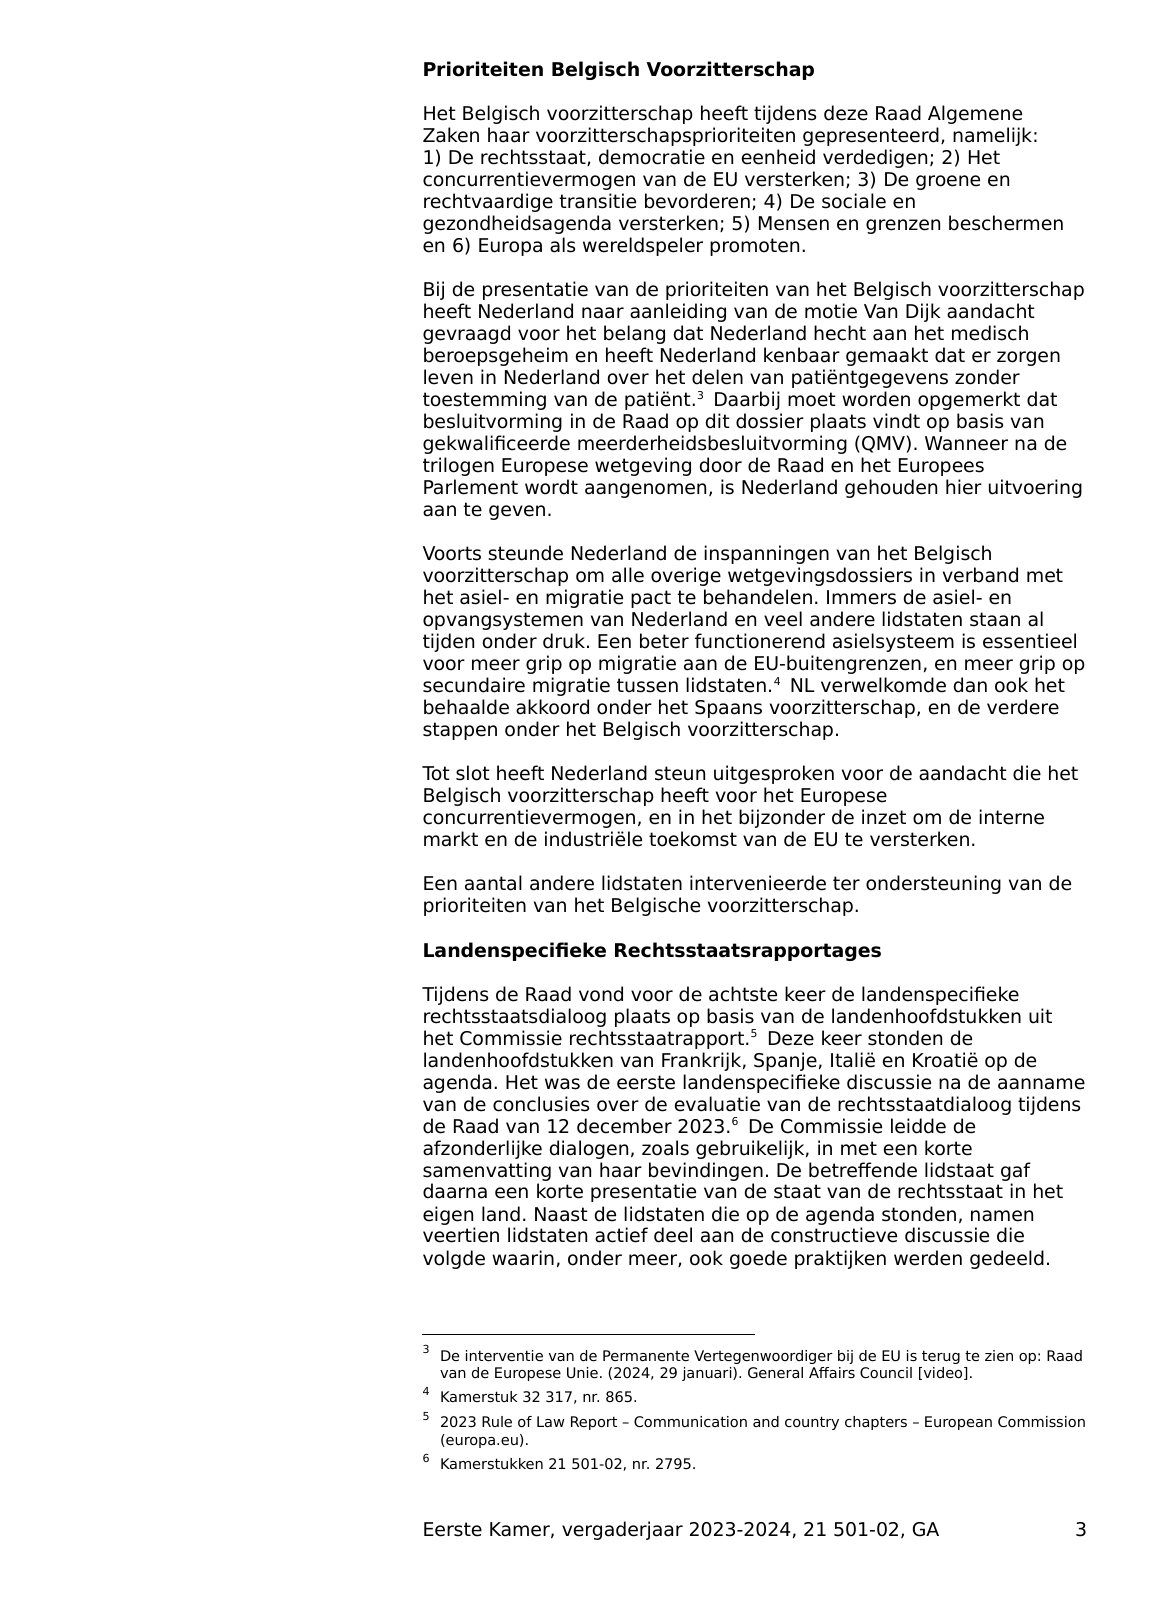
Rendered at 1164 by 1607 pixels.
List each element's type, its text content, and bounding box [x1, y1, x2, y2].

text Bij de presentatie van de prioriteiten van het Belgisch voorzitterschap heeft Nederland naar aanleiding van de motie Van Dijk aandacht gevraagd voor het belang dat Nederland hecht aan het medisch beroepsgeheim en heeft Nederland kenbaar gemaakt dat er zorgen leven in Nederland over het delen van patiëntgegevens zonder toestemming van de patiënt. Daarbij moet worden opgemerkt dat besluitvorming in de Raad op dit dossier plaats vindt op basis van gekwalificeerde meerderheidsbesluitvorming (QMV). Wanneer na de trilogen Europese wetgeving door de Raad en het Europees Parlement wordt aangenomen, is Nederland gehouden hier uitvoering aan te geven. [422, 279, 1087, 521]
text Tot slot heeft Nederland steun uitgesproken voor de aandacht die het Belgisch voorzitterschap heeft voor het Europese concurrentievermogen, en in het bijzonder de inzet om de interne markt en de industriële toekomst van de EU te versterken. [422, 763, 1087, 851]
text Een aantal andere lidstaten intervenieerde ter ondersteuning van de prioriteiten van het Belgische voorzitterschap. [422, 873, 1087, 917]
text 2023 Rule of Law Report – Communication and country chapters – European Commission (europa.eu). [422, 1410, 1087, 1449]
text Kamerstukken 21 501-02, nr. 2795. [422, 1452, 1087, 1474]
text Het Belgisch voorzitterschap heeft tijdens deze Raad Algemene Zaken haar voorzitterschapsprioriteiten gepresenteerd, namelijk: 1) De rechtsstaat, democratie en eenheid verdedigen; 2) Het concurrentievermogen van de EU versterken; 3) De groene en rechtvaardige transitie bevorderen; 4) De sociale en gezondheidsagenda versterken; 5) Mensen en grenzen beschermen en 6) Europa als wereldspeler promoten. [422, 103, 1087, 257]
subtitle Landenspecifieke Rechtsstaatsrapportages [422, 939, 1087, 961]
subtitle Prioriteiten Belgisch Voorzitterschap [422, 59, 1087, 81]
text Voorts steunde Nederland de inspanningen van het Belgisch voorzitterschap om alle overige wetgevingsdossiers in verband met het asiel- en migratie pact te behandelen. Immers de asiel- en opvangsystemen van Nederland en veel andere lidstaten staan al tijden onder druk. Een beter functionerend asielsysteem is essentieel voor meer grip op migratie aan de EU-buitengrenzen, en meer grip op secundaire migratie tussen lidstaten. NL verwelkomde dan ook het behaalde akkoord onder het Spaans voorzitterschap, en de verdere stappen onder het Belgisch voorzitterschap. [422, 543, 1087, 741]
text De interventie van de Permanente Vertegenwoordiger bij de EU is terug te zien op: Raad van de Europese Unie. (2024, 29 januari). General Affairs Council [video]. [422, 1343, 1087, 1382]
text Tijdens de Raad vond voor de achtste keer de landenspecifieke rechtsstaatsdialoog plaats op basis van de landenhoofdstukken uit het Commissie rechtsstaatrapport. Deze keer stonden de landenhoofdstukken van Frankrijk, Spanje, Italië en Kroatië op de agenda. Het was de eerste landenspecifieke discussie na de aanname van de conclusies over de evaluatie van de rechtsstaatdialoog tijdens de Raad van 12 december 2023. De Commissie leidde de afzonderlijke dialogen, zoals gebruikelijk, in met een korte samenvatting van haar bevindingen. De betreffende lidstaat gaf daarna een korte presentatie van de staat van de rechtsstaat in het eigen land. Naast de lidstaten die op de agenda stonden, namen veertien lidstaten actief deel aan de constructieve discussie die volgde waarin, onder meer, ook goede praktijken werden gedeeld. [422, 984, 1087, 1269]
text Kamerstuk 32 317, nr. 865. [422, 1385, 1087, 1407]
